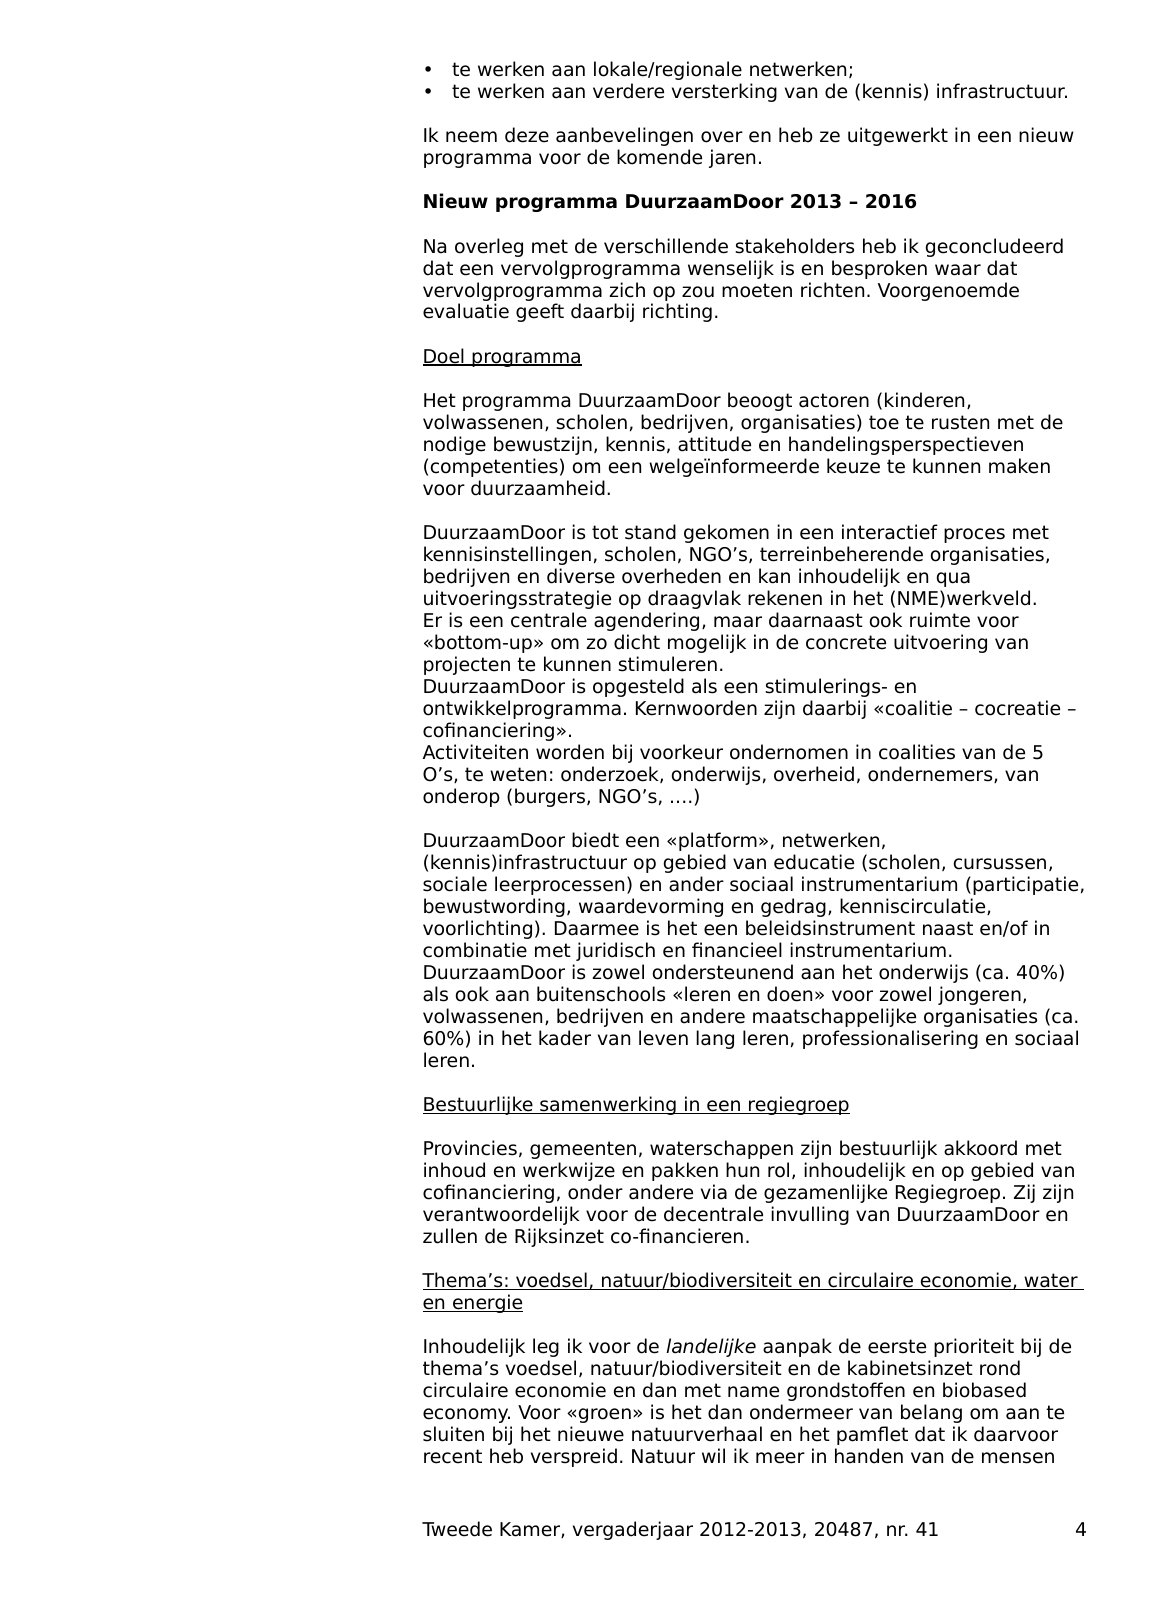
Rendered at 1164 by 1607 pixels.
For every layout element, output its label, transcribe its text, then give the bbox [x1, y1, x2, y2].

text Er is een centrale agendering, maar daarnaast ook ruimte voor «bottom-up» om zo dicht mogelijk in de concrete uitvoering van projecten te kunnen stimuleren. [422, 610, 1087, 676]
text DuurzaamDoor is opgesteld als een stimulerings- en ontwikkelprogramma. Kernwoorden zijn daarbij «coalitie – cocreatie – cofinanciering». [422, 676, 1087, 742]
text Activiteiten worden bij voorkeur ondernomen in coalities van de 5 O’s, te weten: onderzoek, onderwijs, overheid, ondernemers, van onderop (burgers, NGO’s, ....) [422, 742, 1087, 808]
text • te werken aan lokale/regionale netwerken; [422, 59, 1087, 81]
text Ik neem deze aanbevelingen over en heb ze uitgewerkt in een nieuw programma voor de komende jaren. [422, 125, 1087, 169]
subtitle Bestuurlijke samenwerking in een regiegroep [422, 1094, 1087, 1116]
text DuurzaamDoor is zowel ondersteunend aan het onderwijs (ca. 40%) als ook aan buitenschools «leren en doen» voor zowel jongeren, volwassenen, bedrijven en andere maatschappelijke organisaties (ca. 60%) in het kader van leven lang leren, professionalisering en sociaal leren. [422, 962, 1087, 1072]
subtitle Nieuw programma DuurzaamDoor 2013 – 2016 [422, 191, 1087, 213]
text Inhoudelijk leg ik voor de landelijke aanpak de eerste prioriteit bij de thema’s voedsel, natuur/biodiversiteit en de kabinetsinzet rond circulaire economie en dan met name grondstoffen en biobased economy. Voor «groen» is het dan ondermeer van belang om aan te sluiten bij het nieuwe natuurverhaal en het pamflet dat ik daarvoor recent heb verspreid. Natuur wil ik meer in handen van de mensen [422, 1336, 1087, 1468]
text • te werken aan verdere versterking van de (kennis) infrastructuur. [422, 81, 1087, 103]
text Na overleg met de verschillende stakeholders heb ik geconcludeerd dat een vervolgprogramma wenselijk is en besproken waar dat vervolgprogramma zich op zou moeten richten. Voorgenoemde evaluatie geeft daarbij richting. [422, 236, 1087, 323]
subtitle Doel programma [422, 346, 1087, 368]
text Provincies, gemeenten, waterschappen zijn bestuurlijk akkoord met inhoud en werkwijze en pakken hun rol, inhoudelijk en op gebied van cofinanciering, onder andere via de gezamenlijke Regiegroep. Zij zijn verantwoordelijk voor de decentrale invulling van DuurzaamDoor en zullen de Rijksinzet co-financieren. [422, 1138, 1087, 1248]
text Het programma DuurzaamDoor beoogt actoren (kinderen, volwassenen, scholen, bedrijven, organisaties) toe te rusten met de nodige bewustzijn, kennis, attitude en handelingsperspectieven (competenties) om een welgeïnformeerde keuze te kunnen maken voor duurzaamheid. [422, 390, 1087, 500]
text DuurzaamDoor biedt een «platform», netwerken, (kennis)infrastructuur op gebied van educatie (scholen, cursussen, sociale leerprocessen) en ander sociaal instrumentarium (participatie, bewustwording, waardevorming en gedrag, kenniscirculatie, voorlichting). Daarmee is het een beleidsinstrument naast en/of in combinatie met juridisch en financieel instrumentarium. [422, 830, 1087, 962]
subtitle Thema’s: voedsel, natuur/biodiversiteit en circulaire economie, water en energie [422, 1270, 1087, 1314]
text DuurzaamDoor is tot stand gekomen in een interactief proces met kennisinstellingen, scholen, NGO’s, terreinbeherende organisaties, bedrijven en diverse overheden en kan inhoudelijk en qua uitvoeringsstrategie op draagvlak rekenen in het (NME)werkveld. [422, 522, 1087, 610]
